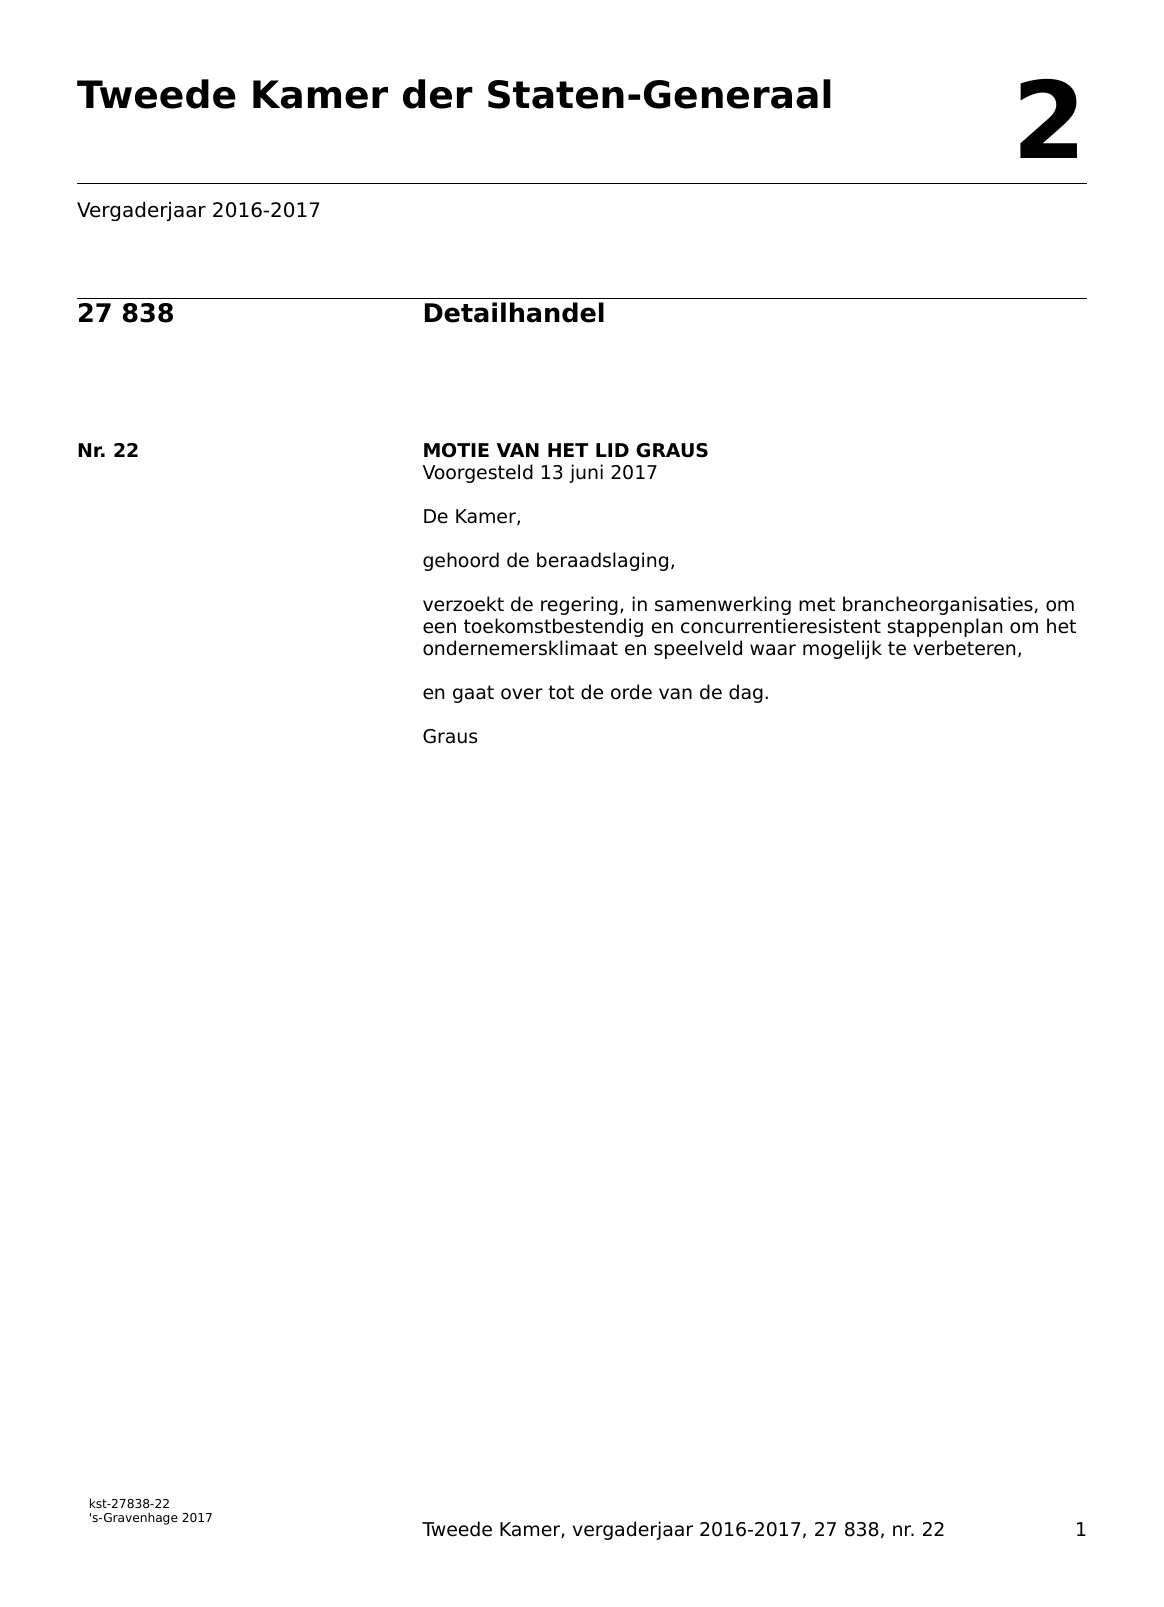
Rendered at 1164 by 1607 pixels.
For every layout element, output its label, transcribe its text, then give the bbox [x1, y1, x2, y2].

subtitle 27 838 Detailhandel [77, 299, 1087, 329]
text Graus [422, 726, 1087, 748]
text De Kamer, [422, 506, 1087, 528]
text verzoekt de regering, in samenwerking met brancheorganisaties, om een toekomstbestendig en concurrentieresistent stappenplan om het ondernemersklimaat en speelveld waar mogelijk te verbeteren, [422, 594, 1087, 660]
text gehoord de beraadslaging, [422, 550, 1087, 572]
subtitle Nr. 22 MOTIE VAN HET LID GRAUS [77, 440, 1087, 462]
table_header 2 [886, 59, 1087, 183]
text en gaat over tot de orde van de dag. [422, 682, 1087, 704]
table_header Tweede Kamer der Staten-Generaal [77, 59, 886, 183]
text 's-Gravenhage 2017 [88, 1511, 323, 1525]
text Voorgesteld 13 juni 2017 [422, 462, 1087, 484]
table_cell Vergaderjaar 2016-2017 [77, 184, 1087, 298]
text kst-27838-22 [88, 1497, 323, 1511]
